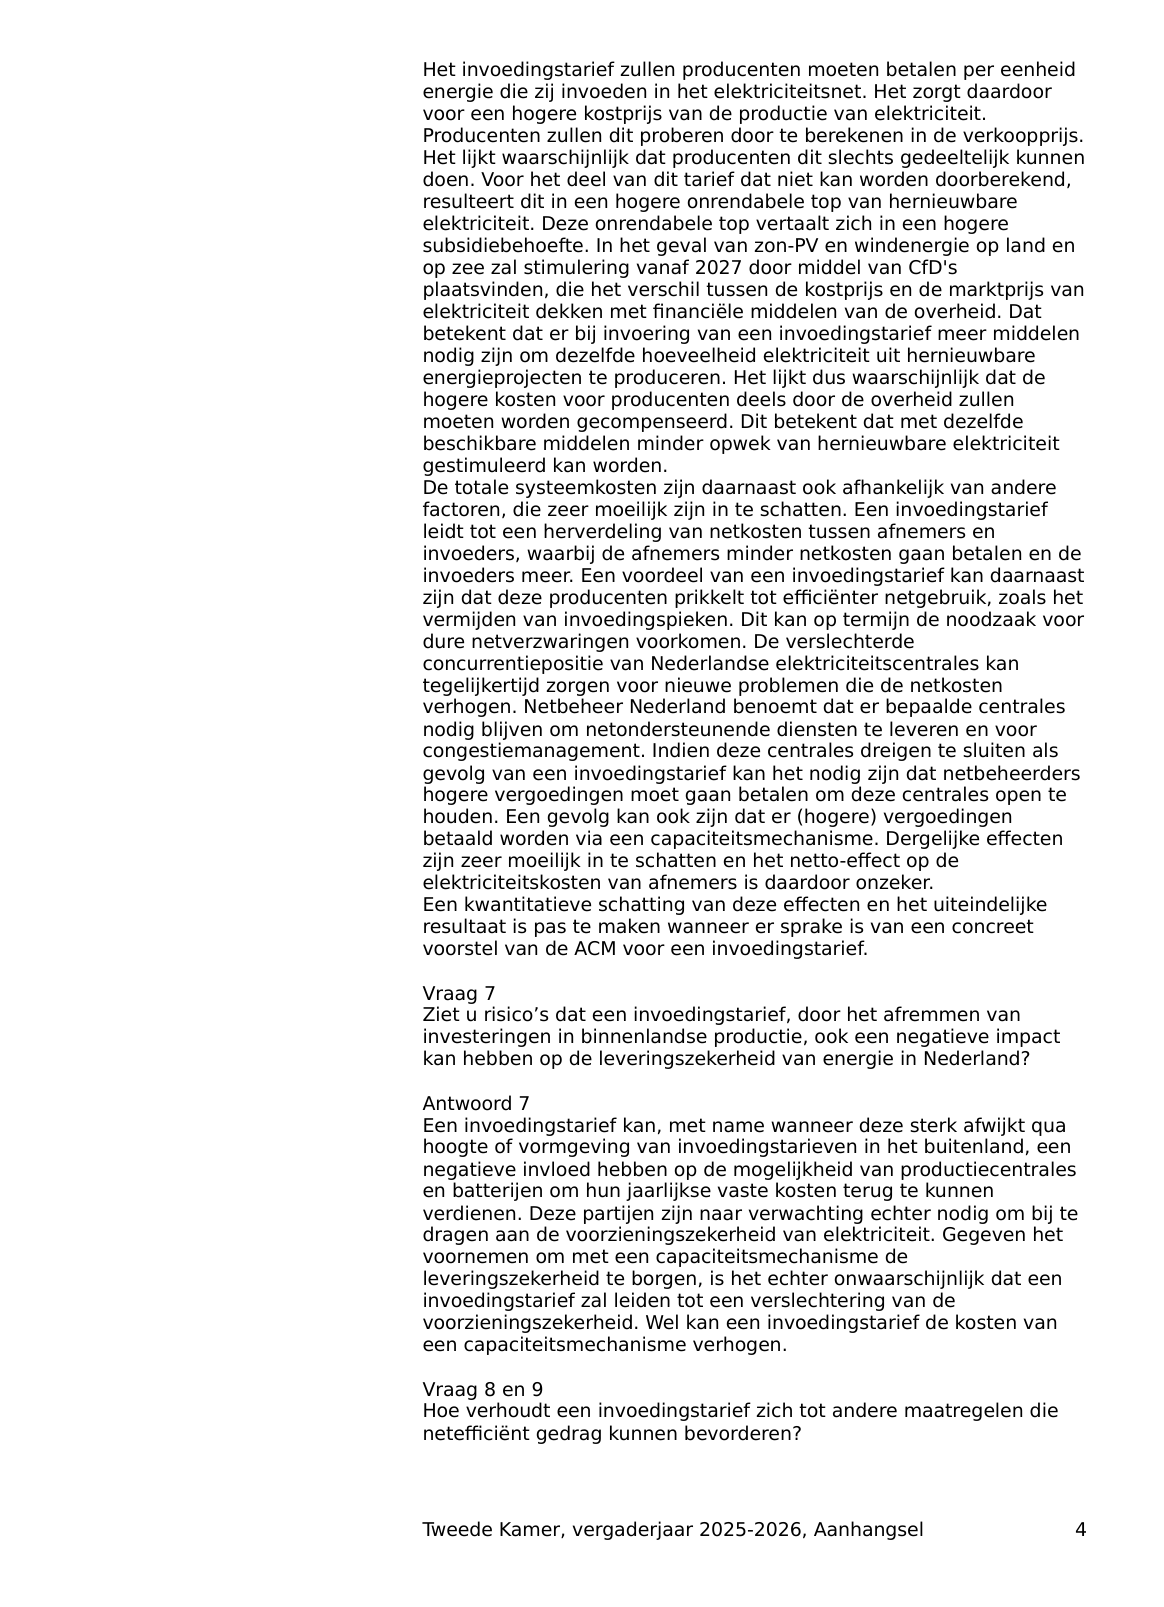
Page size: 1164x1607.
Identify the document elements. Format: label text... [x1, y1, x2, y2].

text Vraag 7 [422, 982, 1087, 1004]
text Vraag 8 en 9 [422, 1378, 1087, 1400]
text Een kwantitatieve schatting van deze effecten en het uiteindelijke resultaat is pas te maken wanneer er sprake is van een concreet voorstel van de ACM voor een invoedingstarief. [422, 894, 1087, 960]
text Antwoord 7 [422, 1092, 1087, 1114]
text Hoe verhoudt een invoedingstarief zich tot andere maatregelen die netefficiënt gedrag kunnen bevorderen? [422, 1400, 1087, 1444]
text Het invoedingstarief zullen producenten moeten betalen per eenheid energie die zij invoeden in het elektriciteitsnet. Het zorgt daardoor voor een hogere kostprijs van de productie van elektriciteit. Producenten zullen dit proberen door te berekenen in de verkoopprijs. Het lijkt waarschijnlijk dat producenten dit slechts gedeeltelijk kunnen doen. Voor het deel van dit tarief dat niet kan worden doorberekend, resulteert dit in een hogere onrendabele top van hernieuwbare elektriciteit. Deze onrendabele top vertaalt zich in een hogere subsidiebehoefte. In het geval van zon-PV en windenergie op land en op zee zal stimulering vanaf 2027 door middel van CfD's plaatsvinden, die het verschil tussen de kostprijs en de marktprijs van elektriciteit dekken met financiële middelen van de overheid. Dat betekent dat er bij invoering van een invoedingstarief meer middelen nodig zijn om dezelfde hoeveelheid elektriciteit uit hernieuwbare energieprojecten te produceren. Het lijkt dus waarschijnlijk dat de hogere kosten voor producenten deels door de overheid zullen moeten worden gecompenseerd. Dit betekent dat met dezelfde beschikbare middelen minder opwek van hernieuwbare elektriciteit gestimuleerd kan worden. [422, 59, 1087, 477]
text Een invoedingstarief kan, met name wanneer deze sterk afwijkt qua hoogte of vormgeving van invoedingstarieven in het buitenland, een negatieve invloed hebben op de mogelijkheid van productiecentrales en batterijen om hun jaarlijkse vaste kosten terug te kunnen verdienen. Deze partijen zijn naar verwachting echter nodig om bij te dragen aan de voorzieningszekerheid van elektriciteit. Gegeven het voornemen om met een capaciteitsmechanisme de leveringszekerheid te borgen, is het echter onwaarschijnlijk dat een invoedingstarief zal leiden tot een verslechtering van de voorzieningszekerheid. Wel kan een invoedingstarief de kosten van een capaciteitsmechanisme verhogen. [422, 1114, 1087, 1356]
text De totale systeemkosten zijn daarnaast ook afhankelijk van andere factoren, die zeer moeilijk zijn in te schatten. Een invoedingstarief leidt tot een herverdeling van netkosten tussen afnemers en invoeders, waarbij de afnemers minder netkosten gaan betalen en de invoeders meer. Een voordeel van een invoedingstarief kan daarnaast zijn dat deze producenten prikkelt tot efficiënter netgebruik, zoals het vermijden van invoedingspieken. Dit kan op termijn de noodzaak voor dure netverzwaringen voorkomen. De verslechterde concurrentiepositie van Nederlandse elektriciteitscentrales kan tegelijkertijd zorgen voor nieuwe problemen die de netkosten verhogen. Netbeheer Nederland benoemt dat er bepaalde centrales nodig blijven om netondersteunende diensten te leveren en voor congestiemanagement. Indien deze centrales dreigen te sluiten als gevolg van een invoedingstarief kan het nodig zijn dat netbeheerders hogere vergoedingen moet gaan betalen om deze centrales open te houden. Een gevolg kan ook zijn dat er (hogere) vergoedingen betaald worden via een capaciteitsmechanisme. Dergelijke effecten zijn zeer moeilijk in te schatten en het netto-effect op de elektriciteitskosten van afnemers is daardoor onzeker. [422, 477, 1087, 894]
text Ziet u risico’s dat een invoedingstarief, door het afremmen van investeringen in binnenlandse productie, ook een negatieve impact kan hebben op de leveringszekerheid van energie in Nederland? [422, 1004, 1087, 1070]
